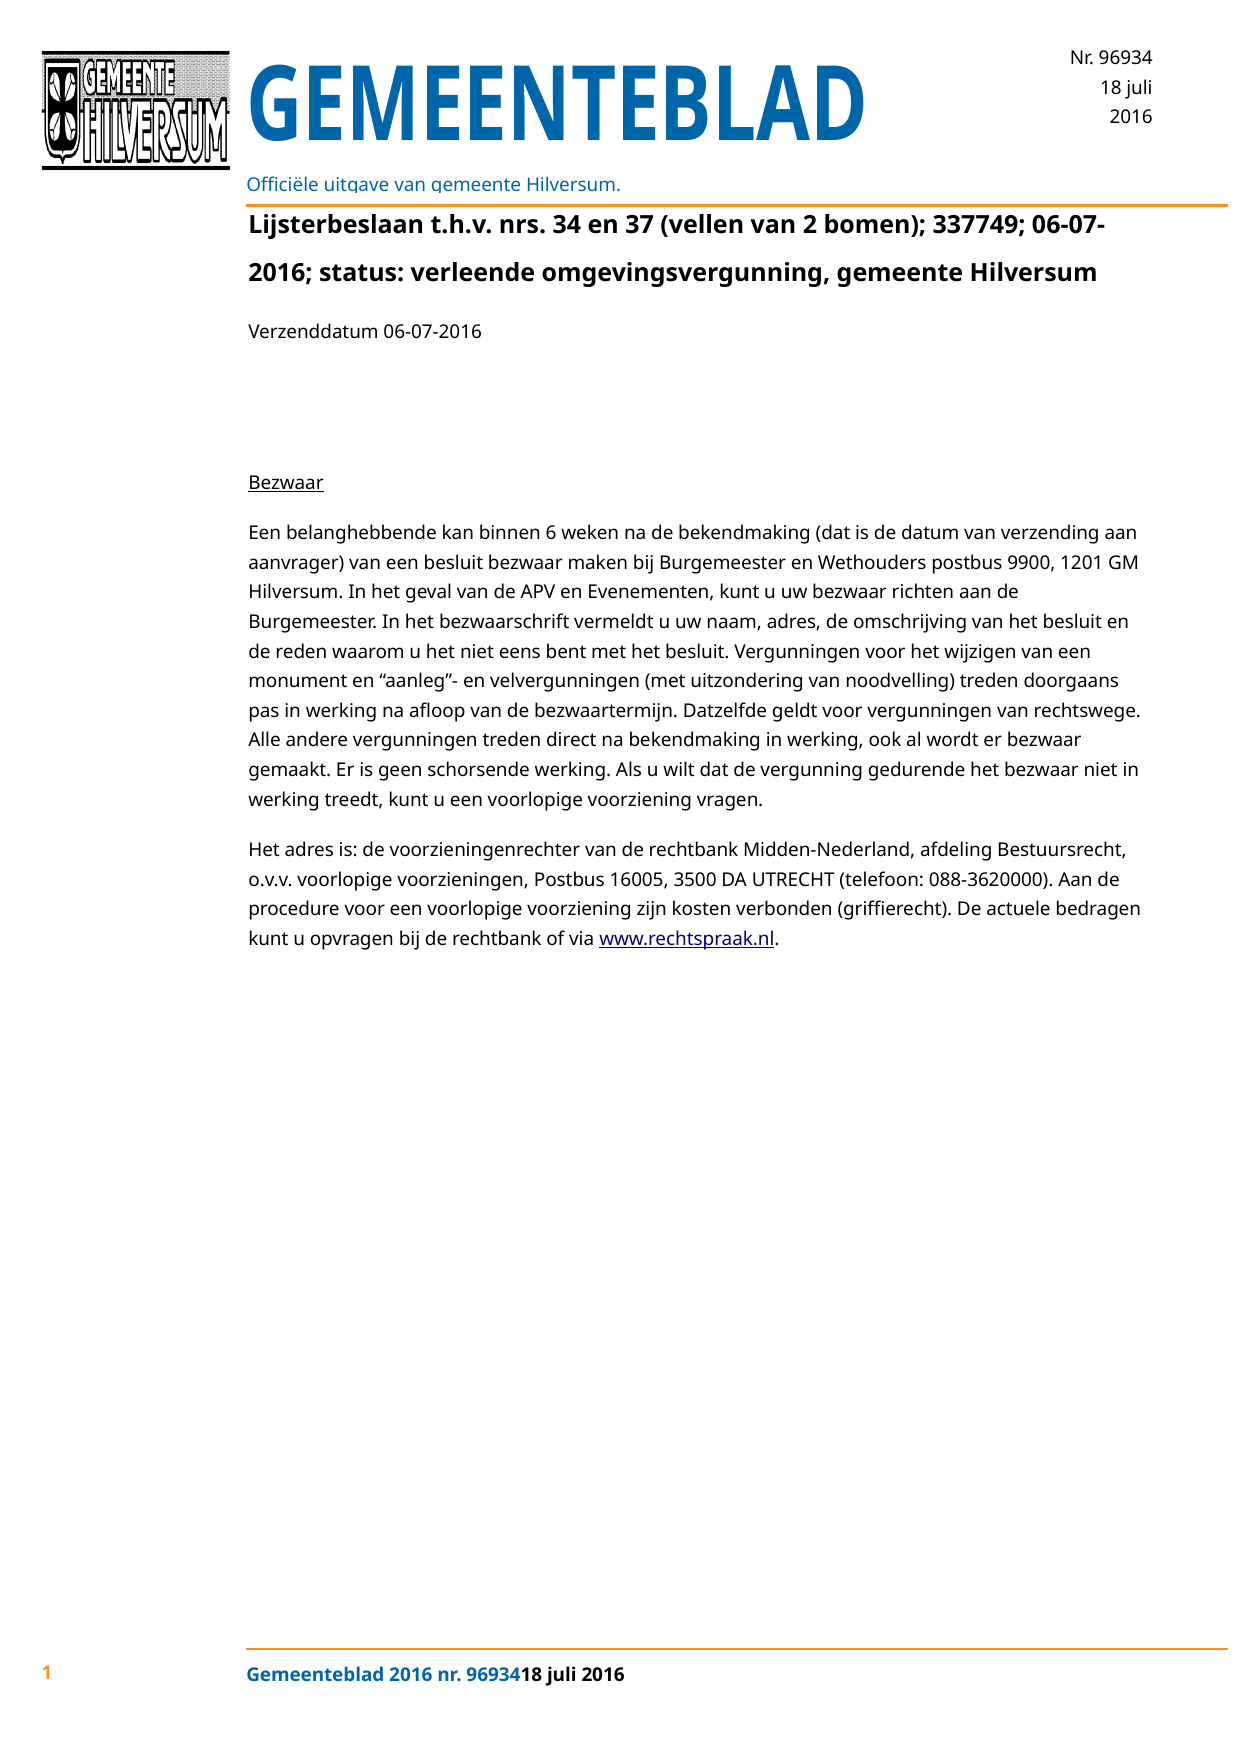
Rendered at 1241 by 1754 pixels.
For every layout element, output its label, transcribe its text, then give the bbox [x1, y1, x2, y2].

text Lijsterbeslaan t.h.v. nrs. 34 en 37 (vellen van 2 bomen); 337749; 06-07-2016; status: verleende omgevingsvergunning, gemeente Hilversum [248, 207, 1152, 288]
picture [41, 47, 231, 172]
text Verzenddatum 06-07-2016 [248, 318, 1152, 344]
text Bezwaar [248, 469, 1152, 495]
text Een belanghebbende kan binnen 6 weken na de bekendmaking (dat is de datum van verzending aan aanvrager) van een besluit bezwaar maken bij Burgemeester en Wethouders postbus 9900, 1201 GM Hilversum. In het geval van de APV en Evenementen, kunt u uw bezwaar richten aan de Burgemeester. In het bezwaarschrift vermeldt u uw naam, adres, de omschrijving van het besluit en de reden waarom u het niet eens bent met het besluit. Vergunningen voor het wijzigen van een monument en “aanleg”- en velvergunningen (met uitzondering van noodvelling) treden doorgaans pas in werking na afloop van de bezwaartermijn. Datzelfde geldt voor vergunningen van rechtswege. Alle andere vergunningen treden direct na bekendmaking in werking, ook al wordt er bezwaar gemaakt. Er is geen schorsende werking. Als u wilt dat de vergunning gedurende het bezwaar niet in werking treedt, kunt u een voorlopige voorziening vragen. [248, 519, 1152, 812]
text Het adres is: de voorzieningenrechter van de rechtbank Midden-Nederland, afdeling Bestuursrecht, o.v.v. voorlopige voorzieningen, Postbus 16005, 3500 DA UTRECHT (telefoon: 088-3620000). Aan de procedure voor een voorlopige voorziening zijn kosten verbonden (griffierecht). De actuele bedragen kunt u opvragen bij de rechtbank of via www.rechtspraak.nl. [248, 836, 1152, 951]
